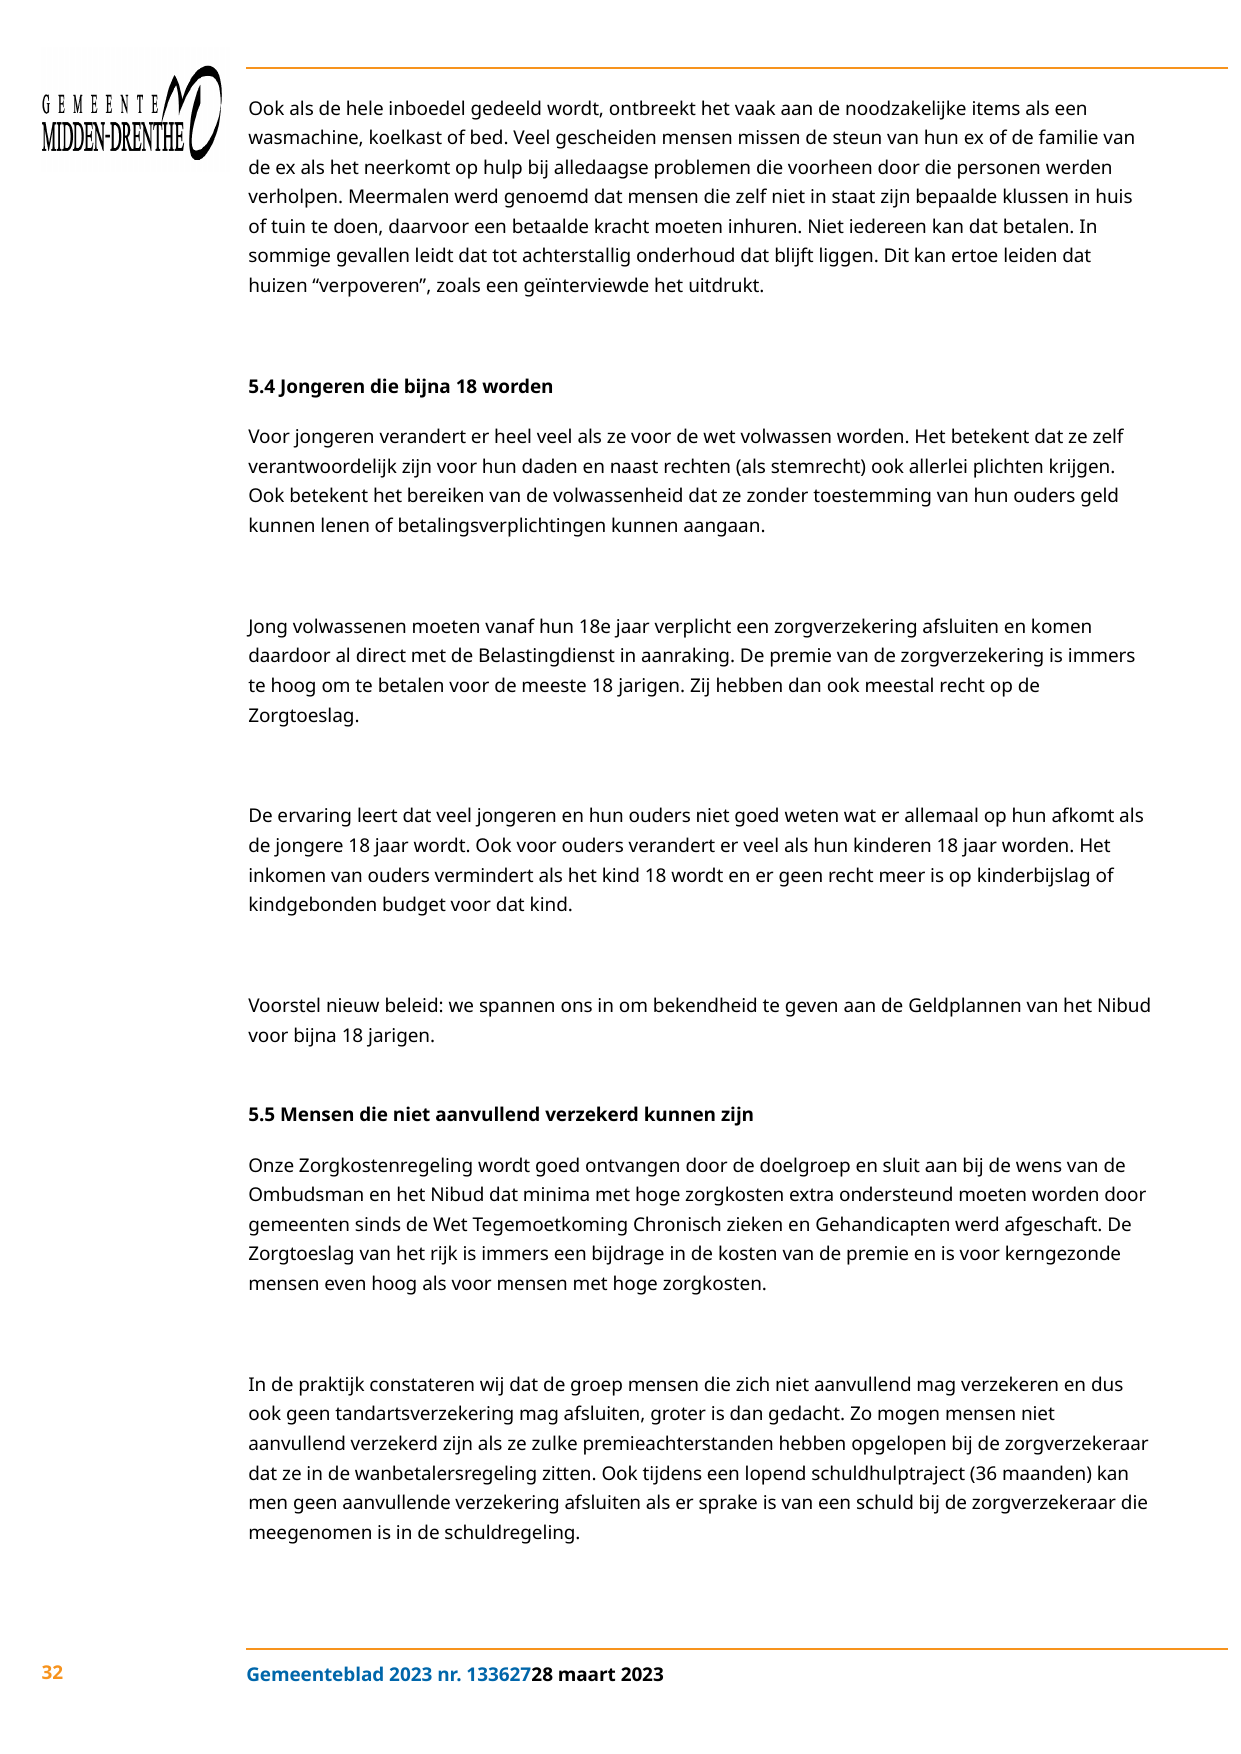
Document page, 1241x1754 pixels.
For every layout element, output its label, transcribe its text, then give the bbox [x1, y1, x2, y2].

text 5.5 Mensen die niet aanvullend verzekerd kunnen zijn [248, 1101, 1152, 1127]
table_header Voorstel nieuw beleid: we spannen ons in om bekendheid te geven aan de Geldplannen van het Nibud voor bijna 18 jarigen. [248, 993, 1152, 1048]
text 5.4 Jongeren die bijna 18 worden [248, 373, 1152, 399]
text In de praktijk constateren wij dat de groep mensen die zich niet aanvullend mag verzekeren en dus ook geen tandartsverzekering mag afsluiten, groter is dan gedacht. Zo mogen mensen niet aanvullend verzekerd zijn als ze zulke premieachterstanden hebben opgelopen bij de zorgverzekeraar dat ze in de wanbetalersregeling zitten. Ook tijdens een lopend schuldhulptraject (36 maanden) kan men geen aanvullende verzekering afsluiten als er sprake is van een schuld bij de zorgverzekeraar die meegenomen is in de schuldregeling. [248, 1371, 1152, 1544]
text Ook als de hele inboedel gedeeld wordt, ontbreekt het vaak aan de noodzakelijke items als een wasmachine, koelkast of bed. Veel gescheiden mensen missen de steun van hun ex of de familie van de ex als het neerkomt op hulp bij alledaagse problemen die voorheen door die personen werden verholpen. Meermalen werd genoemd dat mensen die zelf niet in staat zijn bepaalde klussen in huis of tuin te doen, daarvoor een betaalde kracht moeten inhuren. Niet iedereen kan dat betalen. In sommige gevallen leidt dat tot achterstallig onderhoud dat blijft liggen. Dit kan ertoe leiden dat huizen “verpoveren”, zoals een geïnterviewde het uitdrukt. [248, 95, 1152, 298]
picture [41, 47, 231, 172]
text Voor jongeren verandert er heel veel als ze voor de wet volwassen worden. Het betekent dat ze zelf verantwoordelijk zijn voor hun daden en naast rechten (als stemrecht) ook allerlei plichten krijgen. Ook betekent het bereiken van de volwassenheid dat ze zonder toestemming van hun ouders geld kunnen lenen of betalingsverplichtingen kunnen aangaan. [248, 423, 1152, 538]
text Onze Zorgkostenregeling wordt goed ontvangen door de doelgroep en sluit aan bij de wens van de Ombudsman en het Nibud dat minima met hoge zorgkosten extra ondersteund moeten worden door gemeenten sinds de Wet Tegemoetkoming Chronisch zieken en Gehandicapten werd afgeschaft. De Zorgtoeslag van het rijk is immers een bijdrage in de kosten van de premie en is voor kerngezonde mensen even hoog als voor mensen met hoge zorgkosten. [248, 1152, 1152, 1296]
text De ervaring leert dat veel jongeren en hun ouders niet goed weten wat er allemaal op hun afkomt als de jongere 18 jaar wordt. Ook voor ouders verandert er veel als hun kinderen 18 jaar worden. Het inkomen van ouders vermindert als het kind 18 wordt en er geen recht meer is op kinderbijslag of kindgebonden budget voor dat kind. [248, 803, 1152, 917]
text Jong volwassenen moeten vanaf hun 18e jaar verplicht een zorgverzekering afsluiten en komen daardoor al direct met de Belastingdienst in aanraking. De premie van de zorgverzekering is immers te hoog om te betalen voor de meeste 18 jarigen. Zij hebben dan ook meestal recht op de Zorgtoeslag. [248, 613, 1152, 728]
